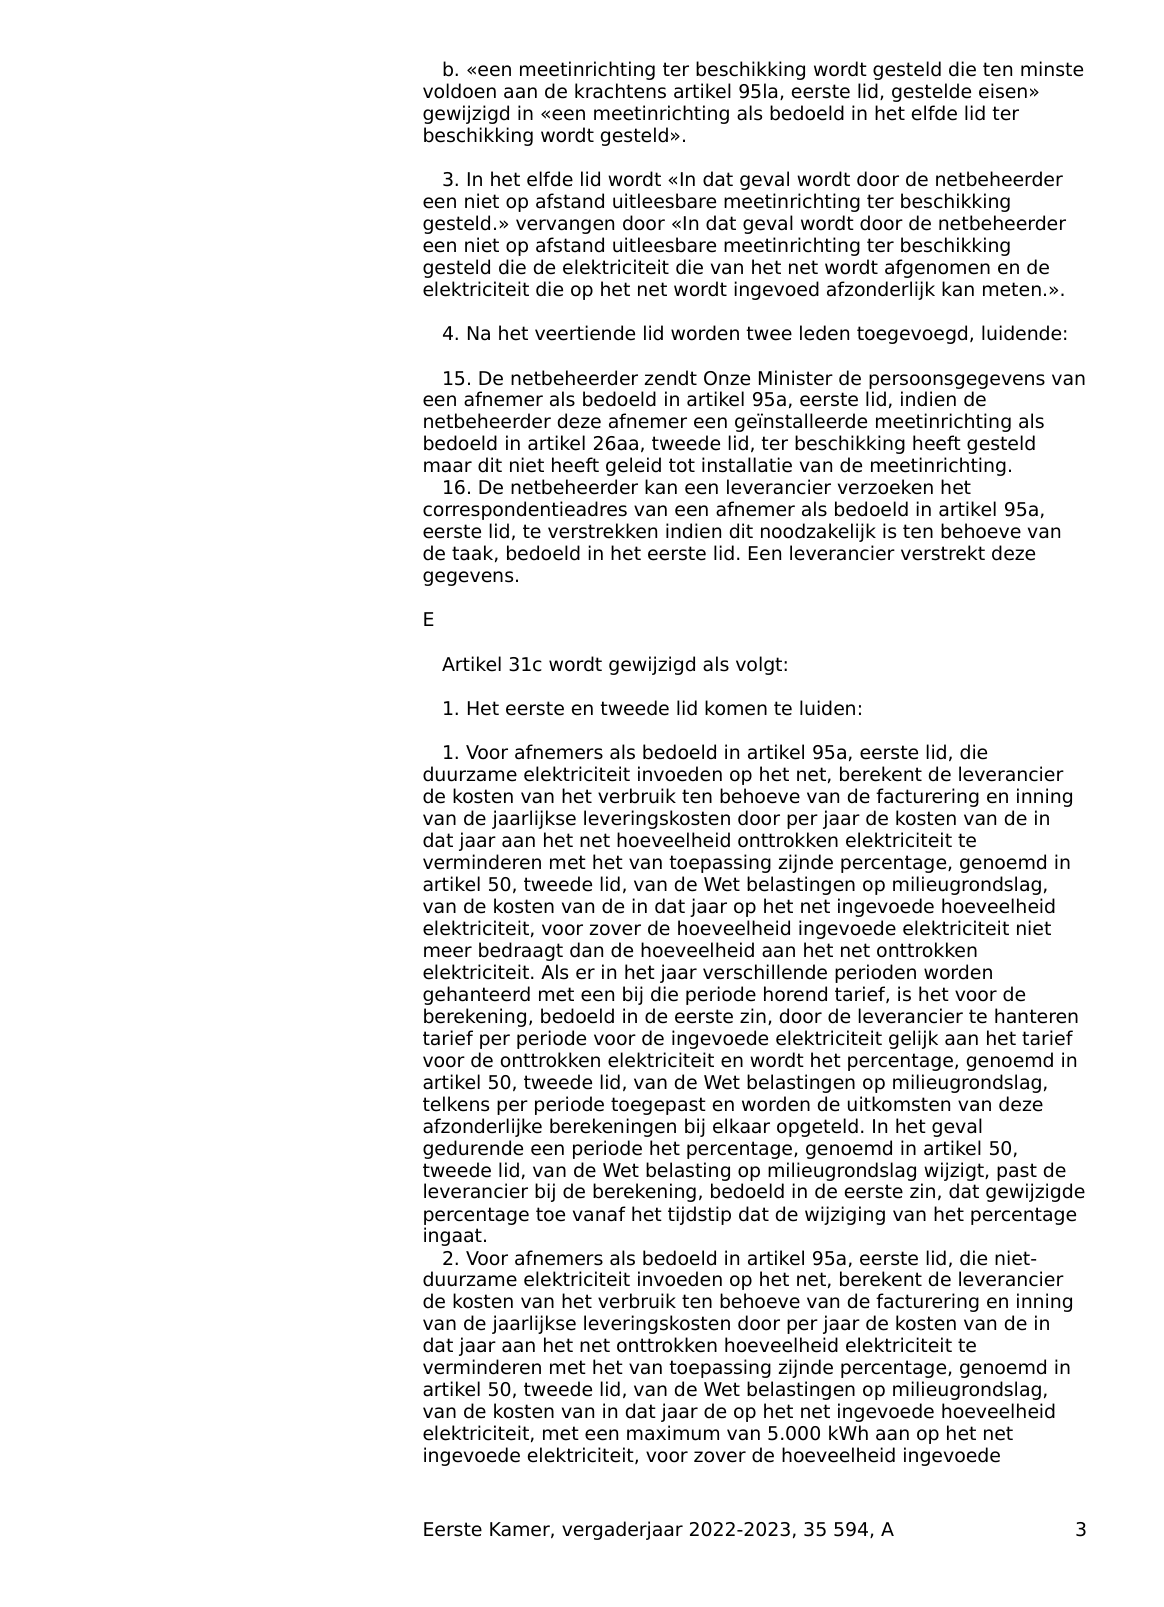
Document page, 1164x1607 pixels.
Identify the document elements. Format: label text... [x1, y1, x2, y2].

text b. «een meetinrichting ter beschikking wordt gesteld die ten minste voldoen aan de krachtens artikel 95la, eerste lid, gestelde eisen» gewijzigd in «een meetinrichting als bedoeld in het elfde lid ter beschikking wordt gesteld». [422, 59, 1087, 147]
text 1. Het eerste en tweede lid komen te luiden: [422, 698, 1087, 720]
text 15. De netbeheerder zendt Onze Minister de persoonsgegevens van een afnemer als bedoeld in artikel 95a, eerste lid, indien de netbeheerder deze afnemer een geïnstalleerde meetinrichting als bedoeld in artikel 26aa, tweede lid, ter beschikking heeft gesteld maar dit niet heeft geleid tot installatie van de meetinrichting. [422, 367, 1087, 477]
text 4. Na het veertiende lid worden twee leden toegevoegd, luidende: [422, 323, 1087, 345]
text 2. Voor afnemers als bedoeld in artikel 95a, eerste lid, die niet-duurzame elektriciteit invoeden op het net, berekent de leverancier de kosten van het verbruik ten behoeve van de facturering en inning van de jaarlijkse leveringskosten door per jaar de kosten van de in dat jaar aan het net onttrokken hoeveelheid elektriciteit te verminderen met het van toepassing zijnde percentage, genoemd in artikel 50, tweede lid, van de Wet belastingen op milieugrondslag, van de kosten van in dat jaar de op het net ingevoede hoeveelheid elektriciteit, met een maximum van 5.000 kWh aan op het net ingevoede elektriciteit, voor zover de hoeveelheid ingevoede [422, 1247, 1087, 1467]
text E [422, 609, 1087, 631]
text 3. In het elfde lid wordt «In dat geval wordt door de netbeheerder een niet op afstand uitleesbare meetinrichting ter beschikking gesteld.» vervangen door «In dat geval wordt door de netbeheerder een niet op afstand uitleesbare meetinrichting ter beschikking gesteld die de elektriciteit die van het net wordt afgenomen en de elektriciteit die op het net wordt ingevoed afzonderlijk kan meten.». [422, 169, 1087, 301]
text Artikel 31c wordt gewijzigd als volgt: [422, 653, 1087, 676]
text 1. Voor afnemers als bedoeld in artikel 95a, eerste lid, die duurzame elektriciteit invoeden op het net, berekent de leverancier de kosten van het verbruik ten behoeve van de facturering en inning van de jaarlijkse leveringskosten door per jaar de kosten van de in dat jaar aan het net hoeveelheid onttrokken elektriciteit te verminderen met het van toepassing zijnde percentage, genoemd in artikel 50, tweede lid, van de Wet belastingen op milieugrondslag, van de kosten van de in dat jaar op het net ingevoede hoeveelheid elektriciteit, voor zover de hoeveelheid ingevoede elektriciteit niet meer bedraagt dan de hoeveelheid aan het net onttrokken elektriciteit. Als er in het jaar verschillende perioden worden gehanteerd met een bij die periode horend tarief, is het voor de berekening, bedoeld in de eerste zin, door de leverancier te hanteren tarief per periode voor de ingevoede elektriciteit gelijk aan het tarief voor de onttrokken elektriciteit en wordt het percentage, genoemd in artikel 50, tweede lid, van de Wet belastingen op milieugrondslag, telkens per periode toegepast en worden de uitkomsten van deze afzonderlijke berekeningen bij elkaar opgeteld. In het geval gedurende een periode het percentage, genoemd in artikel 50, tweede lid, van de Wet belasting op milieugrondslag wijzigt, past de leverancier bij de berekening, bedoeld in de eerste zin, dat gewijzigde percentage toe vanaf het tijdstip dat de wijziging van het percentage ingaat. [422, 742, 1087, 1247]
text 16. De netbeheerder kan een leverancier verzoeken het correspondentieadres van een afnemer als bedoeld in artikel 95a, eerste lid, te verstrekken indien dit noodzakelijk is ten behoeve van de taak, bedoeld in het eerste lid. Een leverancier verstrekt deze gegevens. [422, 477, 1087, 587]
